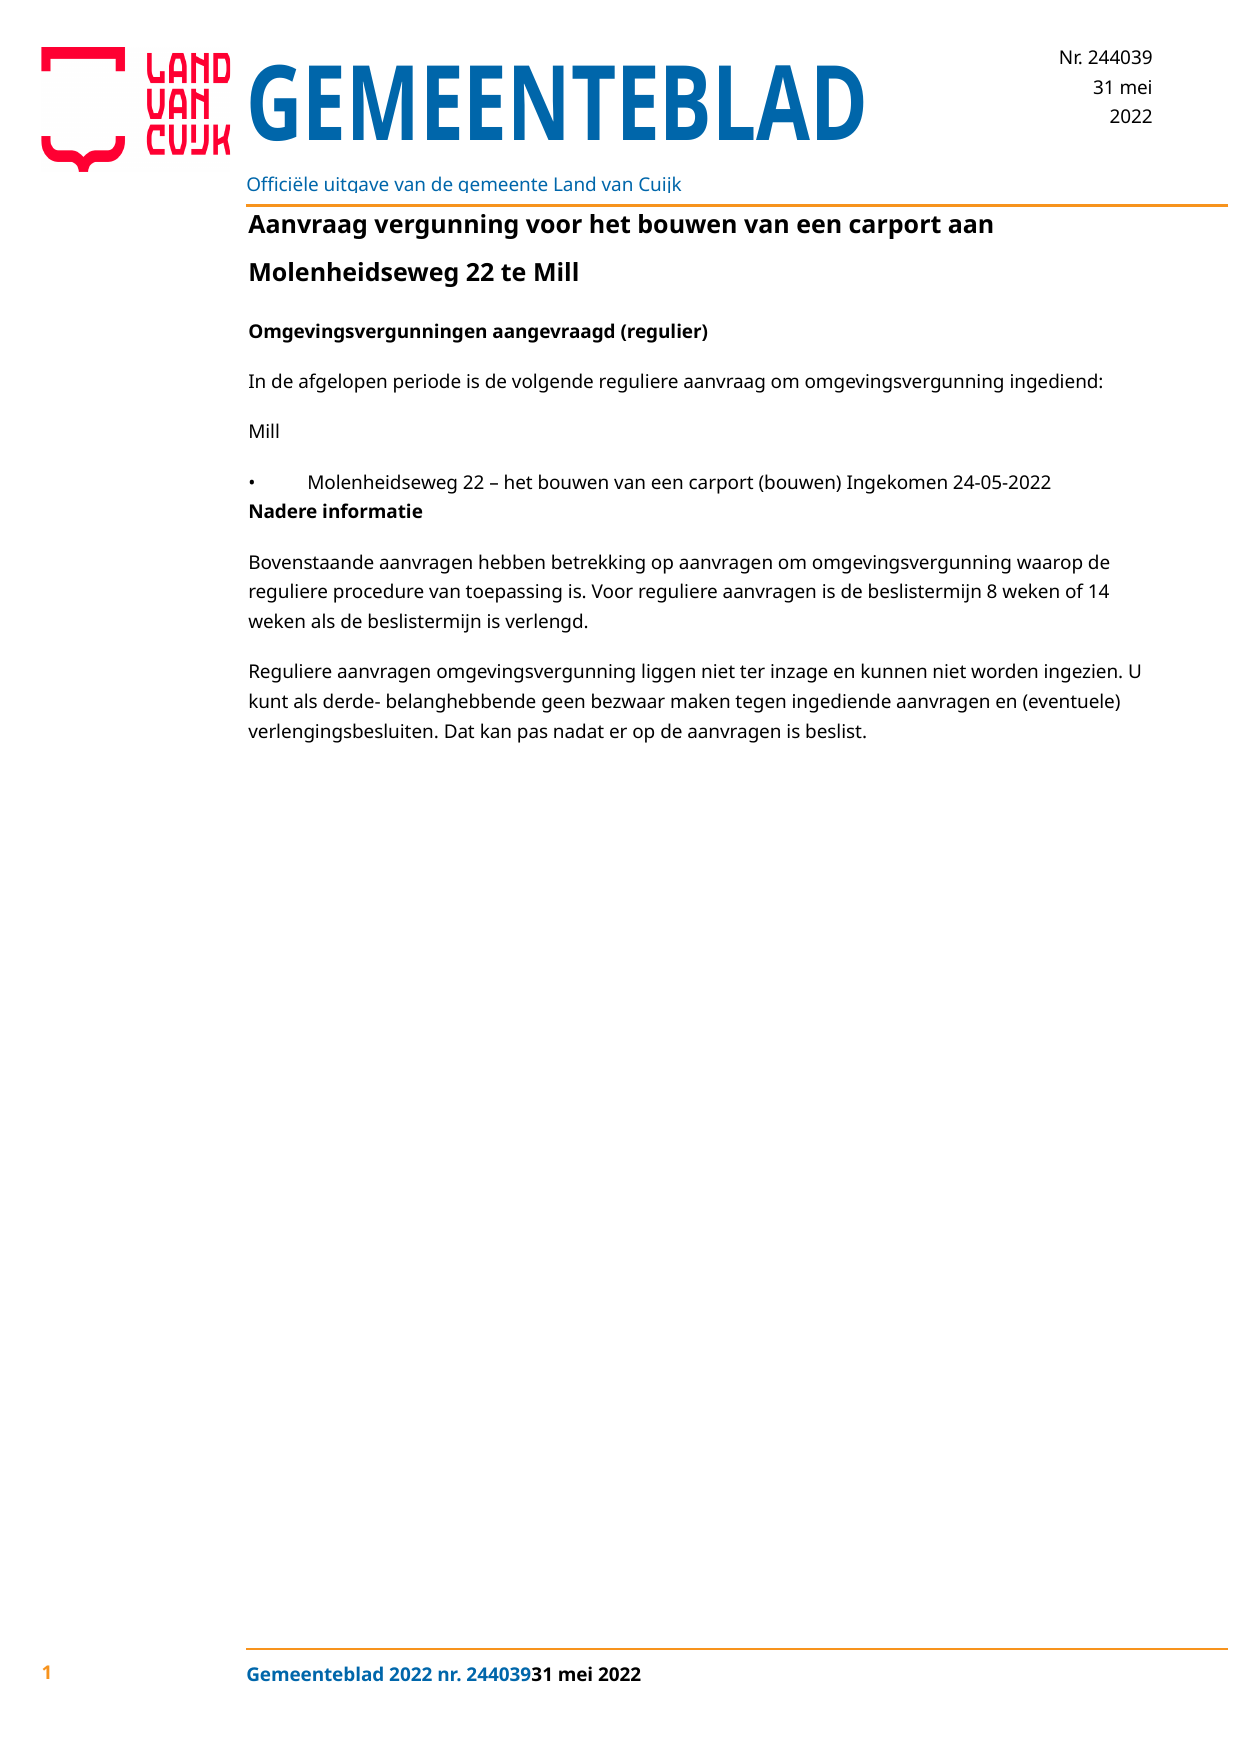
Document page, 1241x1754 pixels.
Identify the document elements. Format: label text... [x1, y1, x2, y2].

text Reguliere aanvragen omgevingsvergunning liggen niet ter inzage en kunnen niet worden ingezien. U kunt als derde- belanghebbende geen bezwaar maken tegen ingediende aanvragen en (eventuele) verlengingsbesluiten. Dat kan pas nadat er op de aanvragen is beslist. [248, 659, 1152, 744]
text Nadere informatie [248, 499, 1152, 524]
list Molenheidseweg 22 – het bouwen van een carport (bouwen) Ingekomen 24-05-2022 [248, 469, 1152, 495]
text Omgevingsvergunningen aangevraagd (regulier) [248, 318, 1152, 344]
picture [41, 47, 231, 172]
text Aanvraag vergunning voor het bouwen van een carport aan Molenheidseweg 22 te Mill [248, 207, 1152, 288]
text In de afgelopen periode is de volgende reguliere aanvraag om omgevingsvergunning ingediend: [248, 368, 1152, 394]
text Bovenstaande aanvragen hebben betrekking op aanvragen om omgevingsvergunning waarop de reguliere procedure van toepassing is. Voor reguliere aanvragen is de beslistermijn 8 weken of 14 weken als de beslistermijn is verlengd. [248, 549, 1152, 634]
text Mill [248, 419, 1152, 444]
